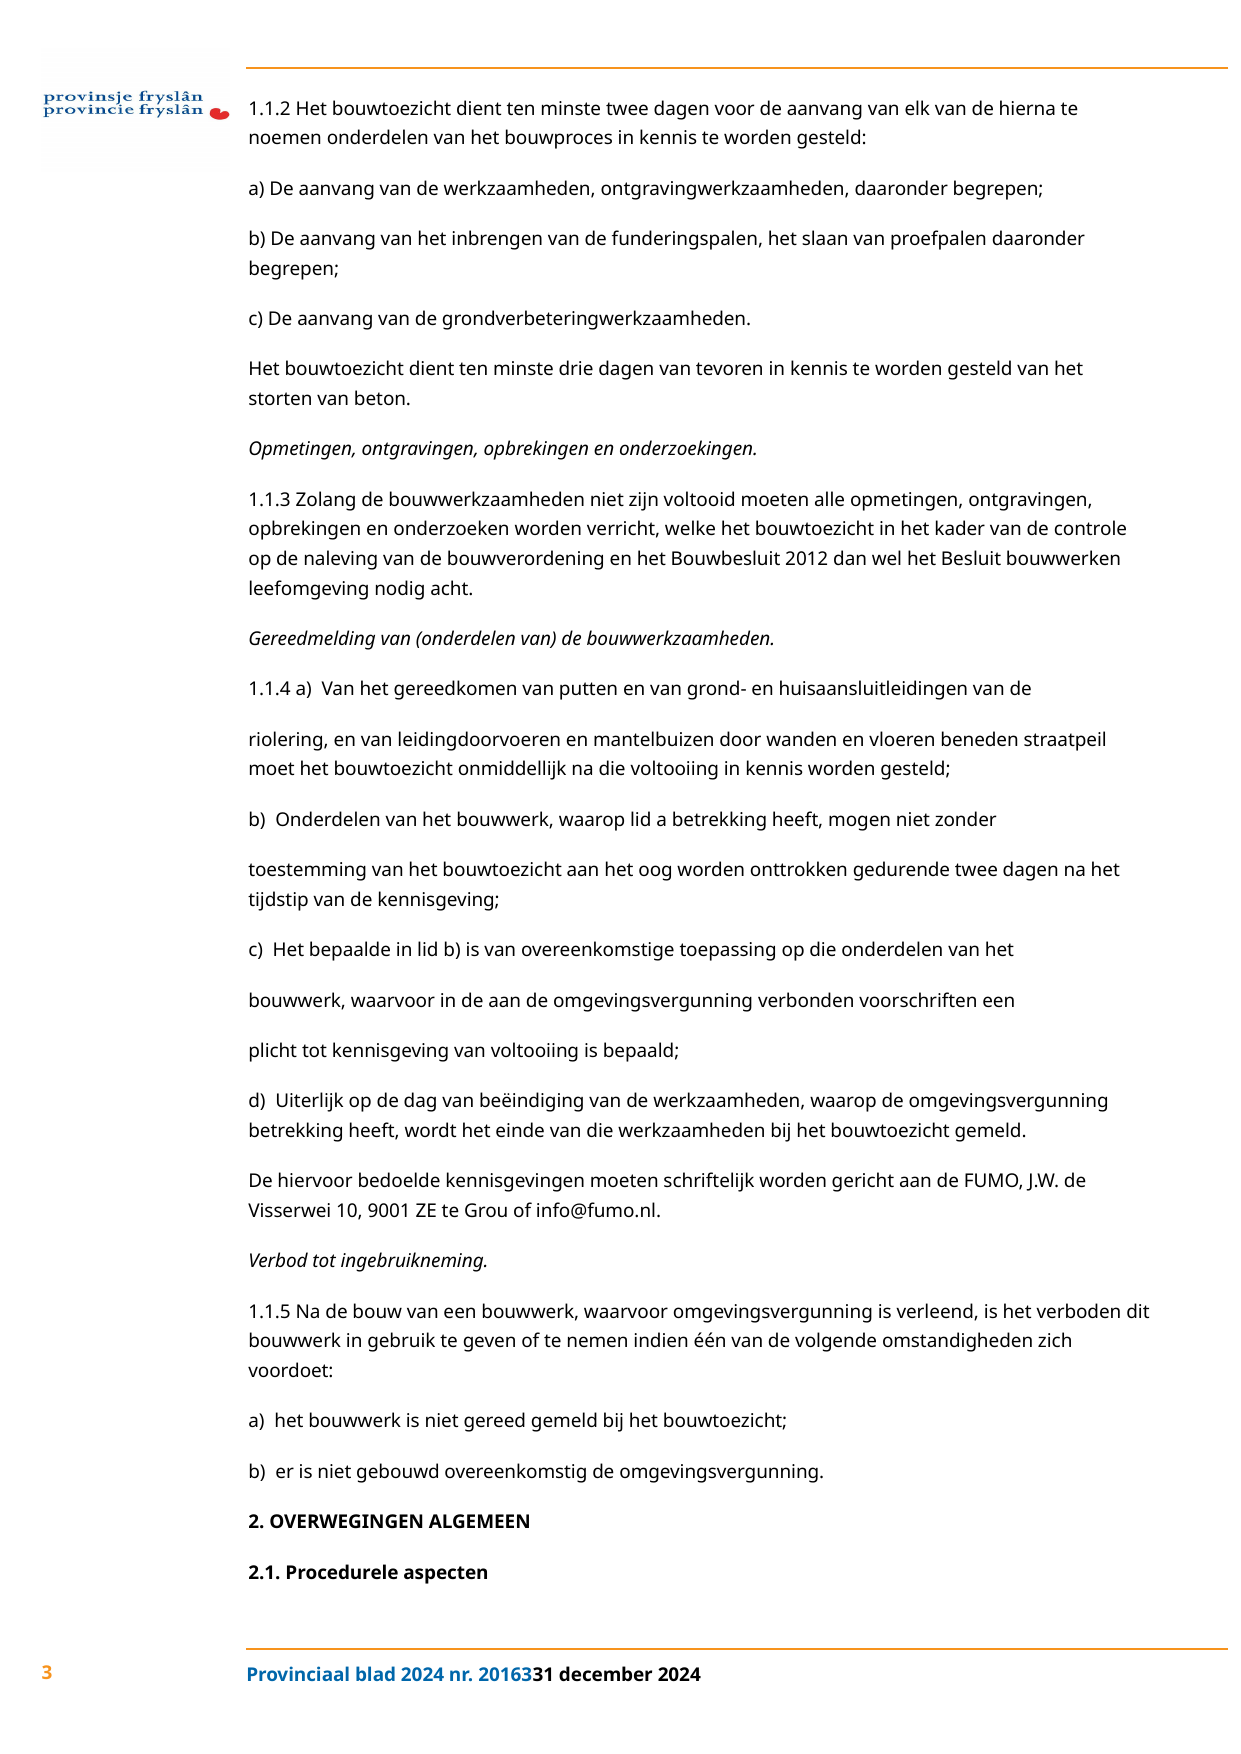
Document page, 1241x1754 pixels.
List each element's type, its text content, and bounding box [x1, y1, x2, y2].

text b) er is niet gebouwd overeenkomstig de omgevingsvergunning. [248, 1458, 1152, 1484]
text a) het bouwwerk is niet gereed gemeld bij het bouwtoezicht; [248, 1408, 1152, 1433]
text toestemming van het bouwtoezicht aan het oog worden onttrokken gedurende twee dagen na het tijdstip van de kennisgeving; [248, 856, 1152, 912]
text 1.1.2 Het bouwtoezicht dient ten minste twee dagen voor de aanvang van elk van de hierna te noemen onderdelen van het bouwproces in kennis te worden gesteld: [248, 95, 1152, 150]
text 2.1. Procedurele aspecten [248, 1559, 1152, 1585]
text a) De aanvang van de werkzaamheden, ontgravingwerkzaamheden, daaronder begrepen; [248, 175, 1152, 201]
text 1.1.5 Na de bouw van een bouwwerk, waarvoor omgevingsvergunning is verleend, is het verboden dit bouwwerk in gebruik te geven of te nemen indien één van de volgende omstandigheden zich voordoet: [248, 1298, 1152, 1383]
text Het bouwtoezicht dient ten minste drie dagen van tevoren in kennis te worden gesteld van het storten van beton. [248, 356, 1152, 411]
text b) Onderdelen van het bouwwerk, waarop lid a betrekking heeft, mogen niet zonder [248, 806, 1152, 832]
text c) Het bepaalde in lid b) is van overeenkomstige toepassing op die onderdelen van het [248, 936, 1152, 962]
text De hiervoor bedoelde kennisgevingen moeten schriftelijk worden gericht aan de FUMO, J.W. de Visserwei 10, 9001 ZE te Grou of info@fumo.nl. [248, 1168, 1152, 1223]
text d) Uiterlijk op de dag van beëindiging van de werkzaamheden, waarop de omgevingsvergunning betrekking heeft, wordt het einde van die werkzaamheden bij het bouwtoezicht gemeld. [248, 1088, 1152, 1143]
text b) De aanvang van het inbrengen van de funderingspalen, het slaan van proefpalen daaronder begrepen; [248, 225, 1152, 281]
text c) De aanvang van de grondverbeteringwerkzaamheden. [248, 305, 1152, 331]
text Opmetingen, ontgravingen, opbrekingen en onderzoekingen. [248, 436, 1152, 461]
picture [41, 47, 231, 172]
text plicht tot kennisgeving van voltooiing is bepaald; [248, 1037, 1152, 1063]
text bouwwerk, waarvoor in de aan de omgevingsvergunning verbonden voorschriften een [248, 987, 1152, 1013]
text 1.1.4 a) Van het gereedkomen van putten en van grond- en huisaansluitleidingen van de [248, 676, 1152, 701]
text Gereedmelding van (onderdelen van) de bouwwerkzaamheden. [248, 625, 1152, 651]
text 1.1.3 Zolang de bouwwerkzaamheden niet zijn voltooid moeten alle opmetingen, ontgravingen, opbrekingen en onderzoeken worden verricht, welke het bouwtoezicht in het kader van de controle op de naleving van de bouwverordening en het Bouwbesluit 2012 dan wel het Besluit bouwwerken leefomgeving nodig acht. [248, 486, 1152, 601]
text riolering, en van leidingdoorvoeren en mantelbuizen door wanden en vloeren beneden straatpeil moet het bouwtoezicht onmiddellijk na die voltooiing in kennis worden gesteld; [248, 726, 1152, 781]
text 2. OVERWEGINGEN ALGEMEEN [248, 1508, 1152, 1534]
text Verbod tot ingebruikneming. [248, 1248, 1152, 1273]
